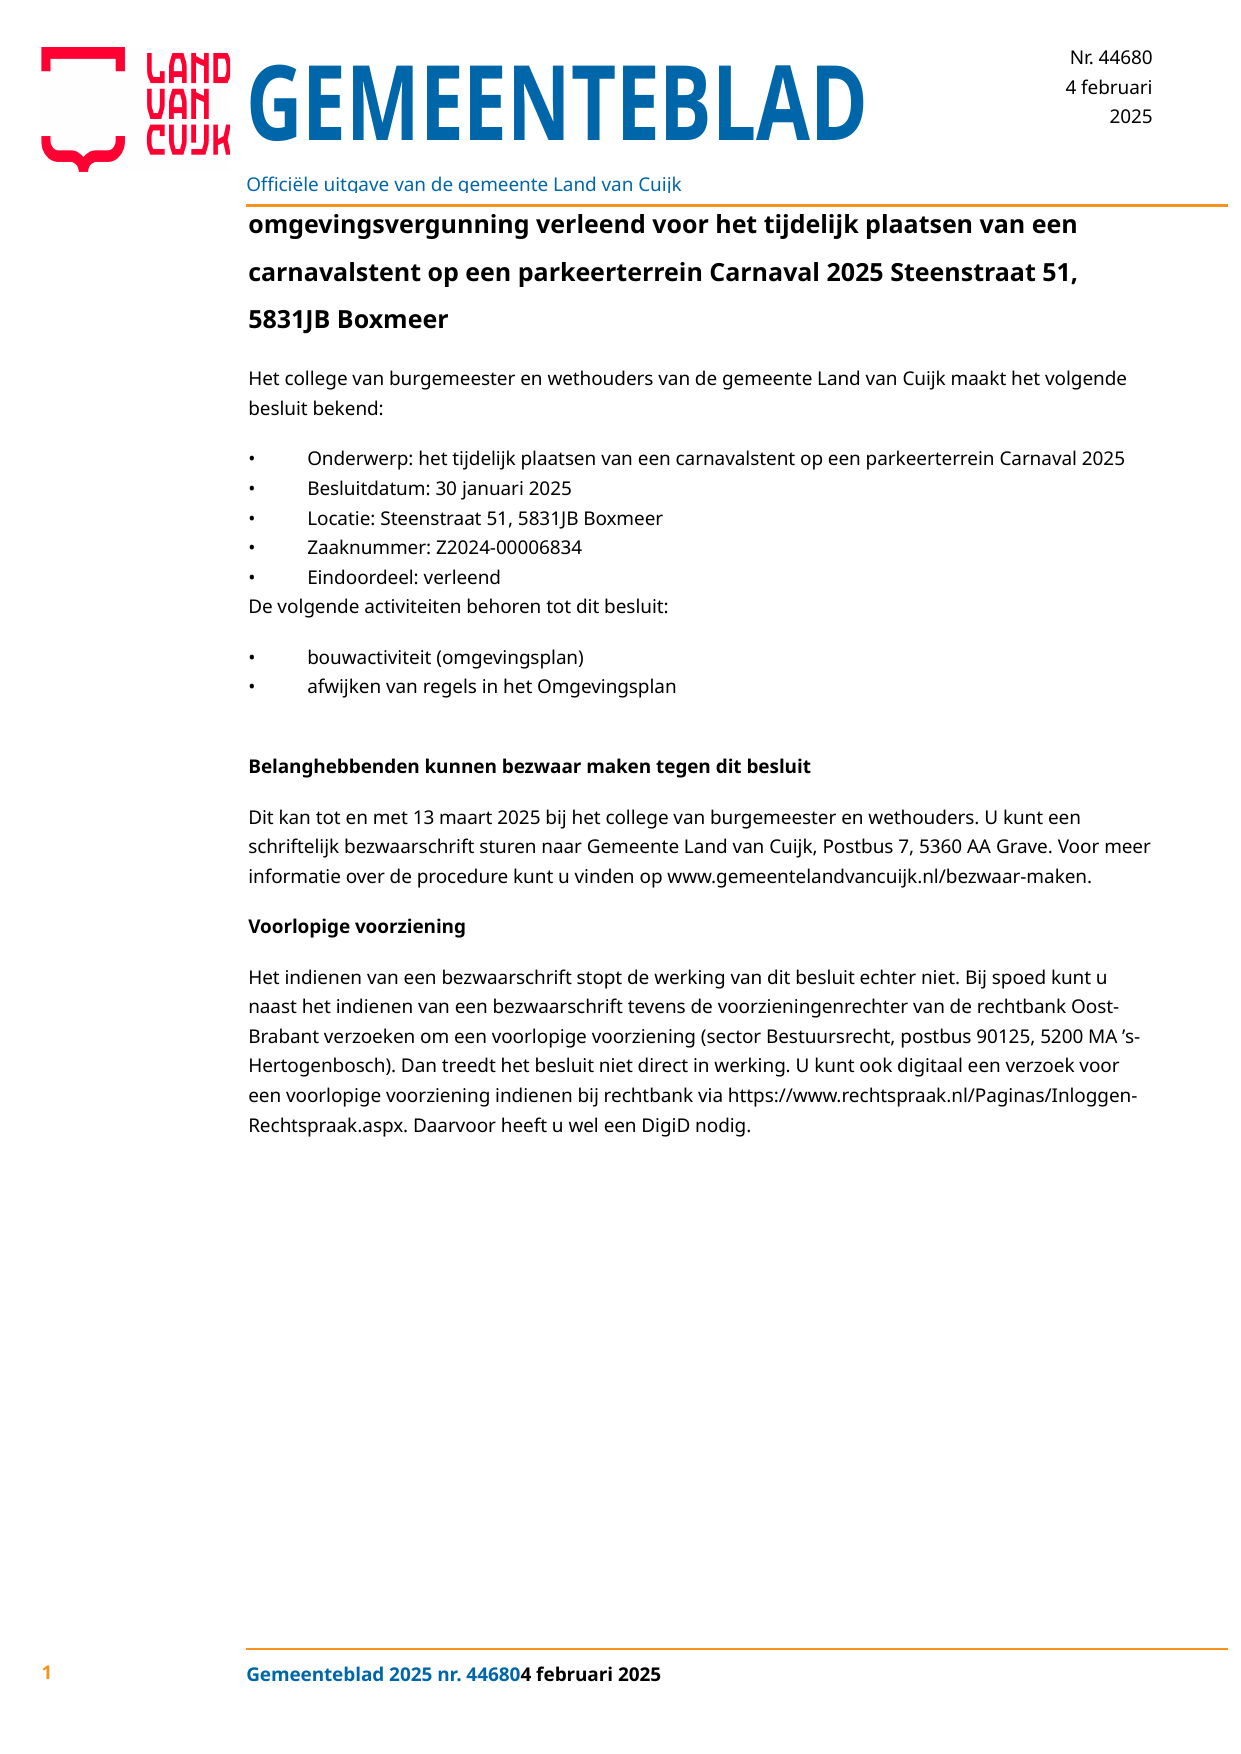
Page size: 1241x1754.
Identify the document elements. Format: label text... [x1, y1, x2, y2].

text De volgende activiteiten behoren tot dit besluit: [248, 593, 1152, 619]
list Eindoordeel: verleend [248, 564, 1152, 589]
picture [41, 47, 231, 172]
text Dit kan tot en met 13 maart 2025 bij het college van burgemeester en wethouders. U kunt een schriftelijk bezwaarschrift sturen naar Gemeente Land van Cuijk, Postbus 7, 5360 AA Grave. Voor meer informatie over de procedure kunt u vinden op www.gemeentelandvancuijk.nl/bezwaar-maken. [248, 804, 1152, 889]
list Zaaknummer: Z2024-00006834 [248, 534, 1152, 560]
list Onderwerp: het tijdelijk plaatsen van een carnavalstent op een parkeerterrein Carnaval 2025 [248, 446, 1152, 471]
list Locatie: Steenstraat 51, 5831JB Boxmeer [248, 505, 1152, 530]
list bouwactiviteit (omgevingsplan) [248, 644, 1152, 669]
text Het indienen van een bezwaarschrift stopt de werking van dit besluit echter niet. Bij spoed kunt u naast het indienen van een bezwaarschrift tevens de voorzieningenrechter van de rechtbank Oost-Brabant verzoeken om een voorlopige voorziening (sector Bestuursrecht, postbus 90125, 5200 MA ’s-Hertogenbosch). Dan treedt het besluit niet direct in werking. U kunt ook digitaal een verzoek voor een voorlopige voorziening indienen bij rechtbank via https://www.rechtspraak.nl/Paginas/Inloggen-Rechtspraak.aspx. Daarvoor heeft u wel een DigiD nodig. [248, 964, 1152, 1137]
text Belanghebbenden kunnen bezwaar maken tegen dit besluit [248, 753, 1152, 779]
text omgevingsvergunning verleend voor het tijdelijk plaatsen van een carnavalstent op een parkeerterrein Carnaval 2025 Steenstraat 51, 5831JB Boxmeer [248, 207, 1152, 336]
text Voorlopige voorziening [248, 913, 1152, 939]
list Besluitdatum: 30 januari 2025 [248, 475, 1152, 501]
text Het college van burgemeester en wethouders van de gemeente Land van Cuijk maakt het volgende besluit bekend: [248, 366, 1152, 421]
list afwijken van regels in het Omgevingsplan [248, 673, 1152, 699]
